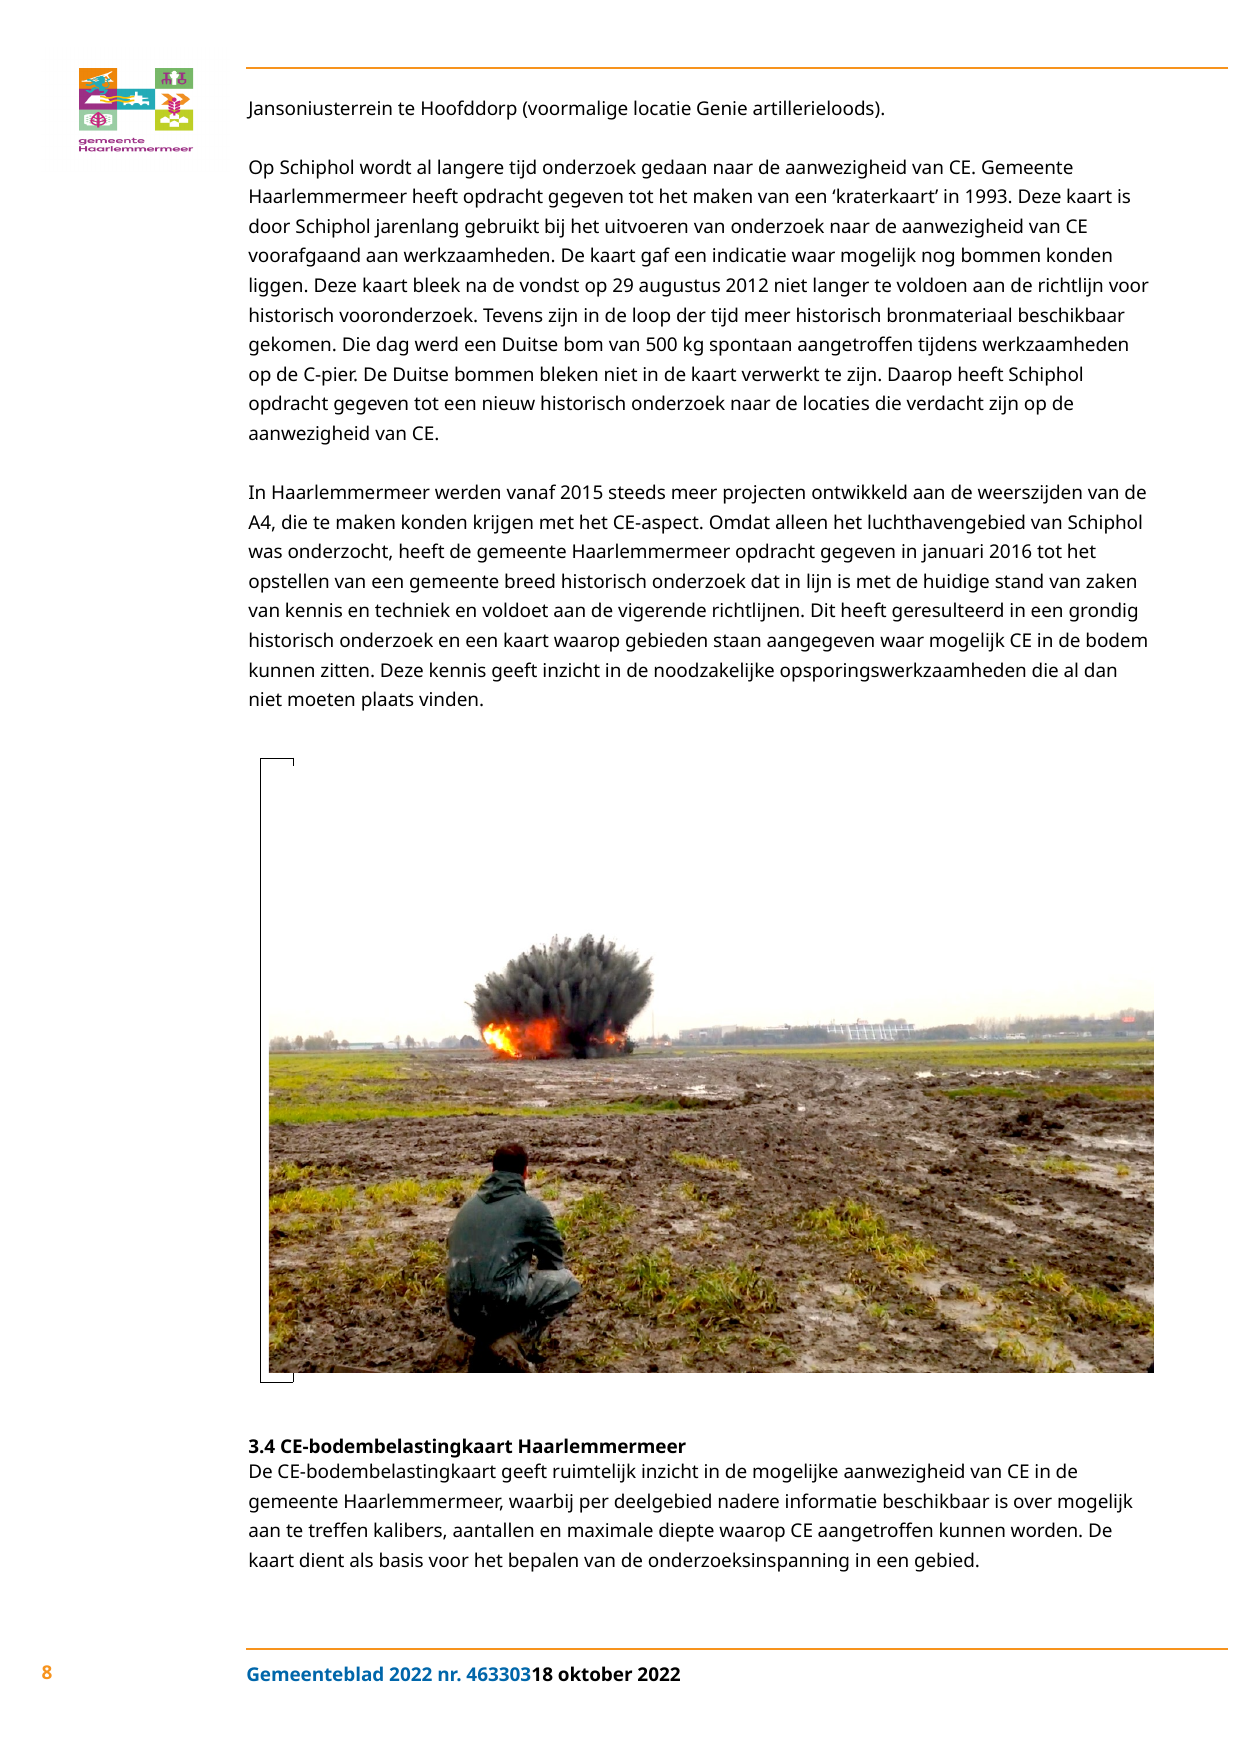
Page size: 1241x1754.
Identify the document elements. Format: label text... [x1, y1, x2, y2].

picture [41, 47, 231, 172]
text De CE-bodembelastingkaart geeft ruimtelijk inzicht in de mogelijke aanwezigheid van CE in de gemeente Haarlemmermeer, waarbij per deelgebied nadere informatie beschikbaar is over mogelijk aan te treffen kalibers, aantallen en maximale diepte waarop CE aangetroffen kunnen worden. De kaart dient als basis voor het bepalen van de onderzoeksinspanning in een gebied. [248, 1458, 1152, 1573]
text Jansoniusterrein te Hoofddorp (voormalige locatie Genie artillerieloods). [248, 95, 1152, 121]
picture [268, 766, 1154, 1373]
text In Haarlemmermeer werden vanaf 2015 steeds meer projecten ontwikkeld aan de weerszijden van de A4, die te maken konden krijgen met het CE-aspect. Omdat alleen het luchthavengebied van Schiphol was onderzocht, heeft de gemeente Haarlemmermeer opdracht gegeven in januari 2016 tot het opstellen van een gemeente breed historisch onderzoek dat in lijn is met de huidige stand van zaken van kennis en techniek en voldoet aan de vigerende richtlijnen. Dit heeft geresulteerd in een grondig historisch onderzoek en een kaart waarop gebieden staan aangegeven waar mogelijk CE in de bodem kunnen zitten. Deze kennis geeft inzicht in de noodzakelijke opsporingswerkzaamheden die al dan niet moeten plaats vinden. [248, 479, 1152, 712]
text Op Schiphol wordt al langere tijd onderzoek gedaan naar de aanwezigheid van CE. Gemeente Haarlemmermeer heeft opdracht gegeven tot het maken van een ‘kraterkaart’ in 1993. Deze kaart is door Schiphol jarenlang gebruikt bij het uitvoeren van onderzoek naar de aanwezigheid van CE voorafgaand aan werkzaamheden. De kaart gaf een indicatie waar mogelijk nog bommen konden liggen. Deze kaart bleek na de vondst op 29 augustus 2012 niet langer te voldoen aan de richtlijn voor historisch vooronderzoek. Tevens zijn in de loop der tijd meer historisch bronmateriaal beschikbaar gekomen. Die dag werd een Duitse bom van 500 kg spontaan aangetroffen tijdens werkzaamheden op de C-pier. De Duitse bommen bleken niet in de kaart verwerkt te zijn. Daarop heeft Schiphol opdracht gegeven tot een nieuw historisch onderzoek naar de locaties die verdacht zijn op de aanwezigheid van CE. [248, 154, 1152, 446]
text 3.4 CE-bodembelastingkaart Haarlemmermeer [248, 1433, 1152, 1458]
